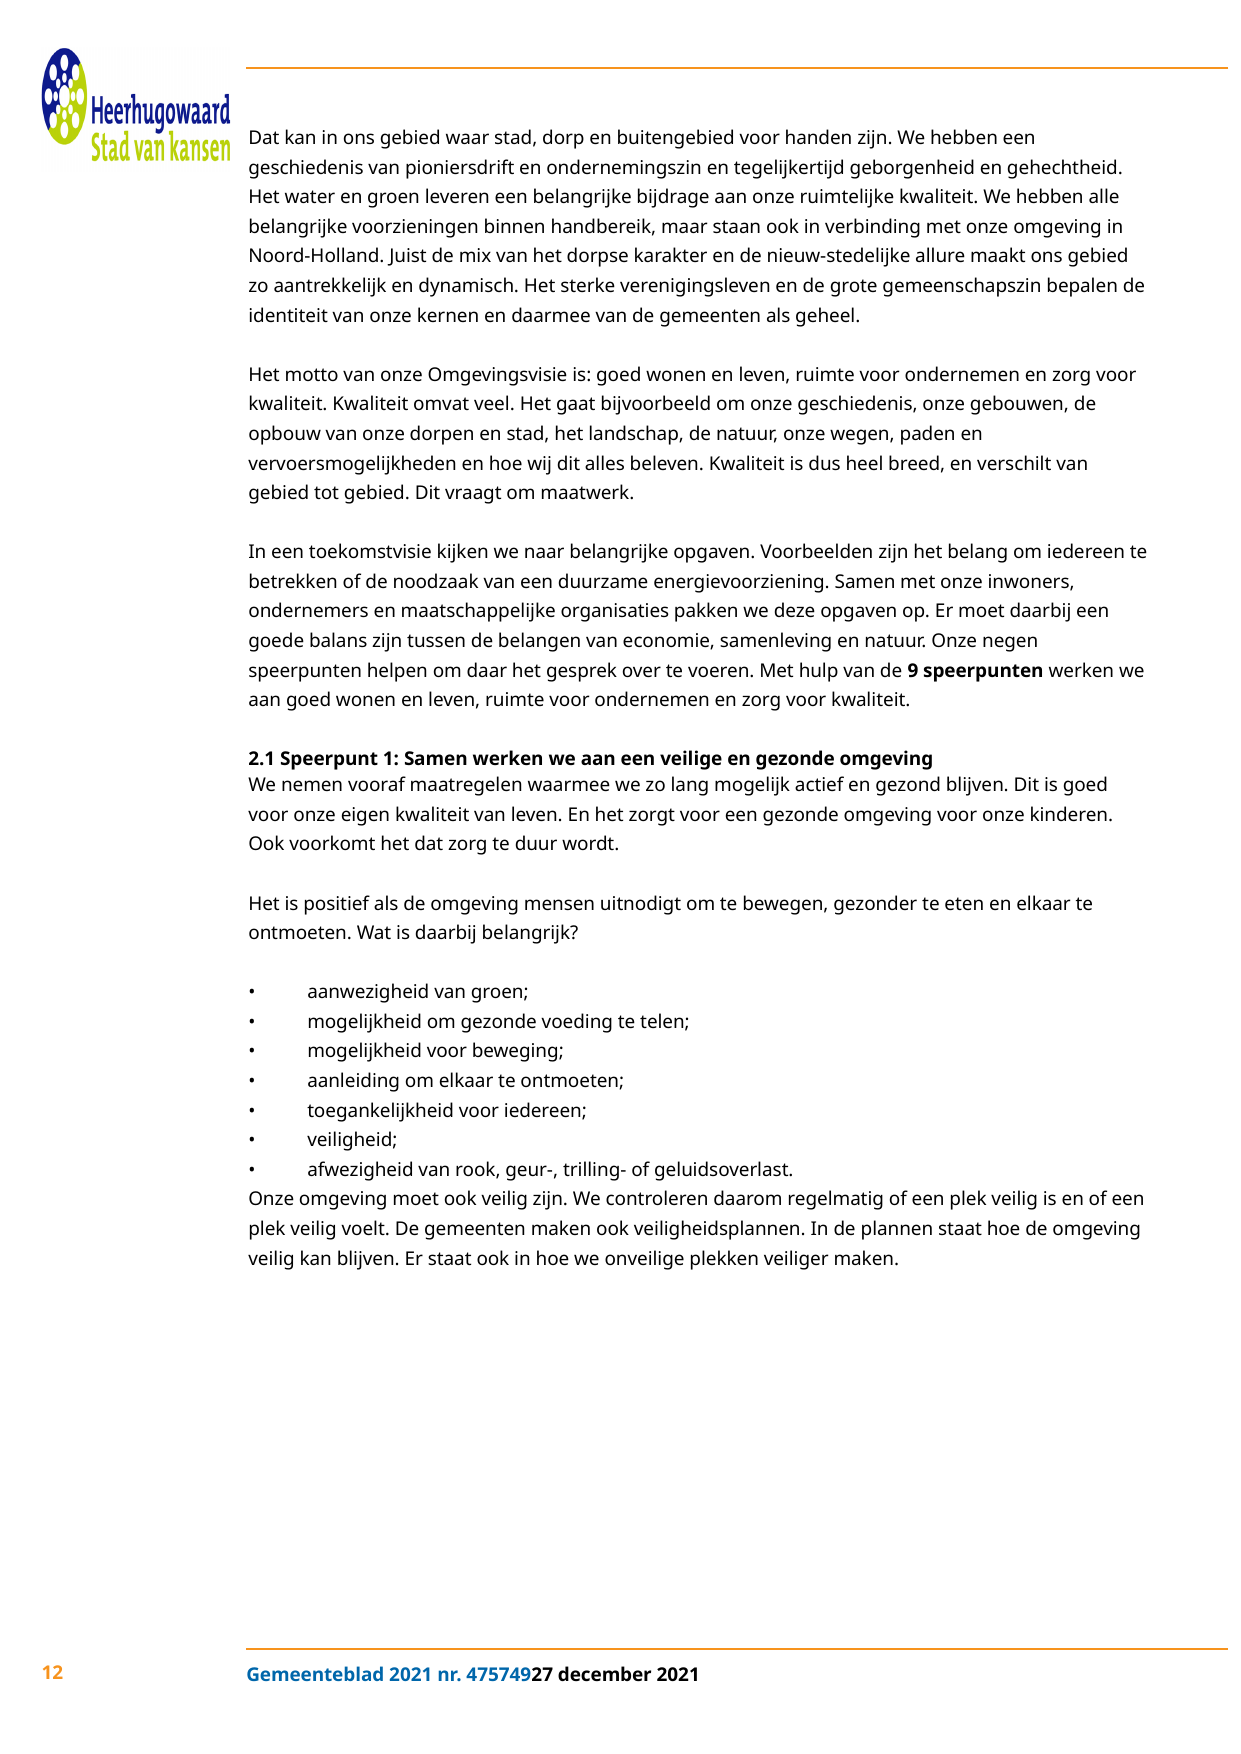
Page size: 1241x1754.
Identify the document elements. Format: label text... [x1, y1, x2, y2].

list aanleiding om elkaar te ontmoeten; [248, 1067, 1152, 1093]
list mogelijkheid om gezonde voeding te telen; [248, 1008, 1152, 1034]
list afwezigheid van rook, geur-, trilling- of geluidsoverlast. [248, 1156, 1152, 1182]
text In een toekomstvisie kijken we naar belangrijke opgaven. Voorbeelden zijn het belang om iedereen te betrekken of de noodzaak van een duurzame energievoorziening. Samen met onze inwoners, ondernemers en maatschappelijke organisaties pakken we deze opgaven op. Er moet daarbij een goede balans zijn tussen de belangen van economie, samenleving en natuur. Onze negen speerpunten helpen om daar het gesprek over te voeren. Met hulp van de 9 speerpunten werken we aan goed wonen en leven, ruimte voor ondernemen en zorg voor kwaliteit. [248, 538, 1152, 712]
text Onze omgeving moet ook veilig zijn. We controleren daarom regelmatig of een plek veilig is en of een plek veilig voelt. De gemeenten maken ook veiligheidsplannen. In de plannen staat hoe de omgeving veilig kan blijven. Er staat ook in hoe we onveilige plekken veiliger maken. [248, 1186, 1152, 1270]
picture [41, 47, 231, 172]
text We nemen vooraf maatregelen waarmee we zo lang mogelijk actief en gezond blijven. Dit is goed voor onze eigen kwaliteit van leven. En het zorgt voor een gezonde omgeving voor onze kinderen. Ook voorkomt het dat zorg te duur wordt. [248, 771, 1152, 856]
list veiligheid; [248, 1126, 1152, 1152]
list mogelijkheid voor beweging; [248, 1038, 1152, 1063]
list toegankelijkheid voor iedereen; [248, 1097, 1152, 1122]
text Het motto van onze Omgevingsvisie is: goed wonen en leven, ruimte voor ondernemen en zorg voor kwaliteit. Kwaliteit omvat veel. Het gaat bijvoorbeeld om onze geschiedenis, onze gebouwen, de opbouw van onze dorpen en stad, het landschap, de natuur, onze wegen, paden en vervoersmogelijkheden en hoe wij dit alles beleven. Kwaliteit is dus heel breed, en verschilt van gebied tot gebied. Dit vraagt om maatwerk. [248, 361, 1152, 505]
list aanwezigheid van groen; [248, 978, 1152, 1004]
text 2.1 Speerpunt 1: Samen werken we aan een veilige en gezonde omgeving [248, 746, 1152, 771]
text Dat kan in ons gebied waar stad, dorp en buitengebied voor handen zijn. We hebben een geschiedenis van pioniersdrift en ondernemingszin en tegelijkertijd geborgenheid en gehechtheid. Het water en groen leveren een belangrijke bijdrage aan onze ruimtelijke kwaliteit. We hebben alle belangrijke voorzieningen binnen handbereik, maar staan ook in verbinding met onze omgeving in Noord-Holland. Juist de mix van het dorpse karakter en de nieuw-stedelijke allure maakt ons gebied zo aantrekkelijk en dynamisch. Het sterke verenigingsleven en de grote gemeenschapszin bepalen de identiteit van onze kernen en daarmee van de gemeenten als geheel. [248, 124, 1152, 328]
text Het is positief als de omgeving mensen uitnodigt om te bewegen, gezonder te eten en elkaar te ontmoeten. Wat is daarbij belangrijk? [248, 890, 1152, 945]
